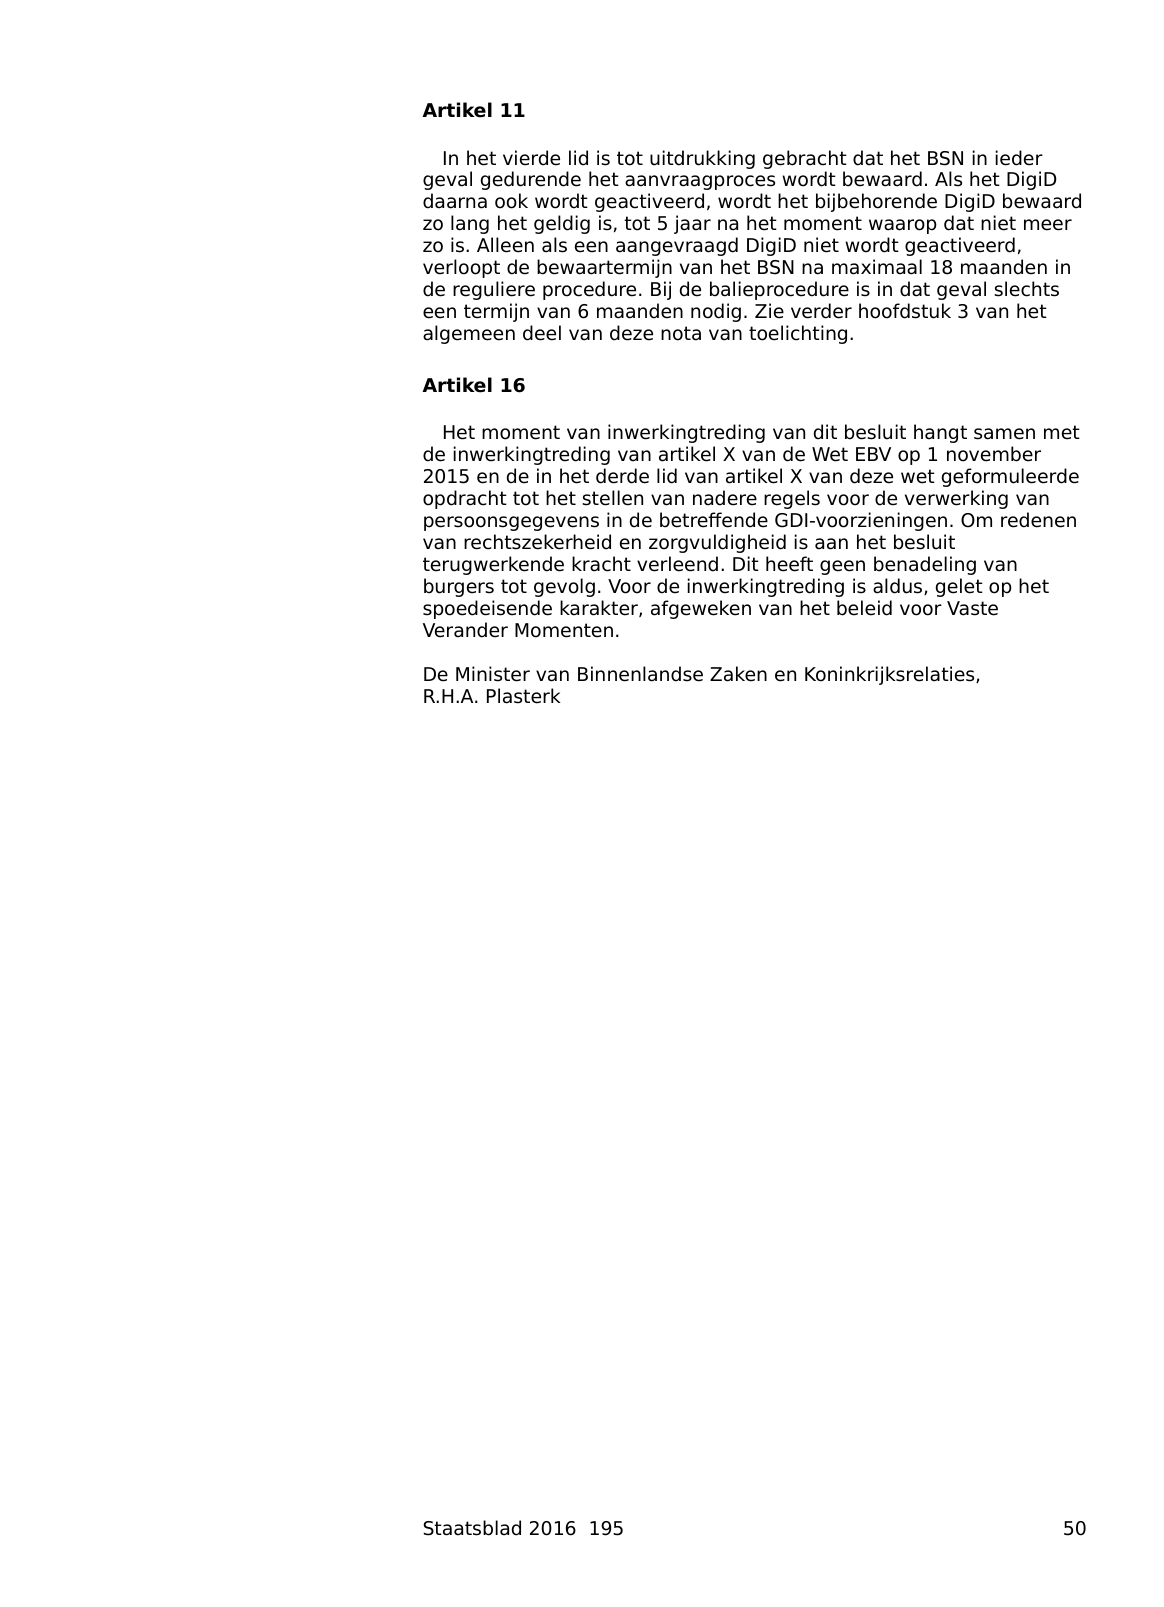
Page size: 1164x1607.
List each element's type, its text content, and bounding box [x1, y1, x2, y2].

text In het vierde lid is tot uitdrukking gebracht dat het BSN in ieder geval gedurende het aanvraagproces wordt bewaard. Als het DigiD daarna ook wordt geactiveerd, wordt het bijbehorende DigiD bewaard zo lang het geldig is, tot 5 jaar na het moment waarop dat niet meer zo is. Alleen als een aangevraagd DigiD niet wordt geactiveerd, verloopt de bewaartermijn van het BSN na maximaal 18 maanden in de reguliere procedure. Bij de balieprocedure is in dat geval slechts een termijn van 6 maanden nodig. Zie verder hoofdstuk 3 van het algemeen deel van deze nota van toelichting. [422, 147, 1087, 345]
text De Minister van Binnenlandse Zaken en Koninkrijksrelaties, R.H.A. Plasterk [422, 664, 1087, 708]
subtitle Artikel 16 [422, 375, 1087, 397]
text Het moment van inwerkingtreding van dit besluit hangt samen met de inwerkingtreding van artikel X van de Wet EBV op 1 november 2015 en de in het derde lid van artikel X van deze wet geformuleerde opdracht tot het stellen van nadere regels voor de verwerking van persoonsgegevens in de betreffende GDI-voorzieningen. Om redenen van rechtszekerheid en zorgvuldigheid is aan het besluit terugwerkende kracht verleend. Dit heeft geen benadeling van burgers tot gevolg. Voor de inwerkingtreding is aldus, gelet op het spoedeisende karakter, afgeweken van het beleid voor Vaste Verander Momenten. [422, 422, 1087, 642]
subtitle Artikel 11 [422, 100, 1087, 122]
